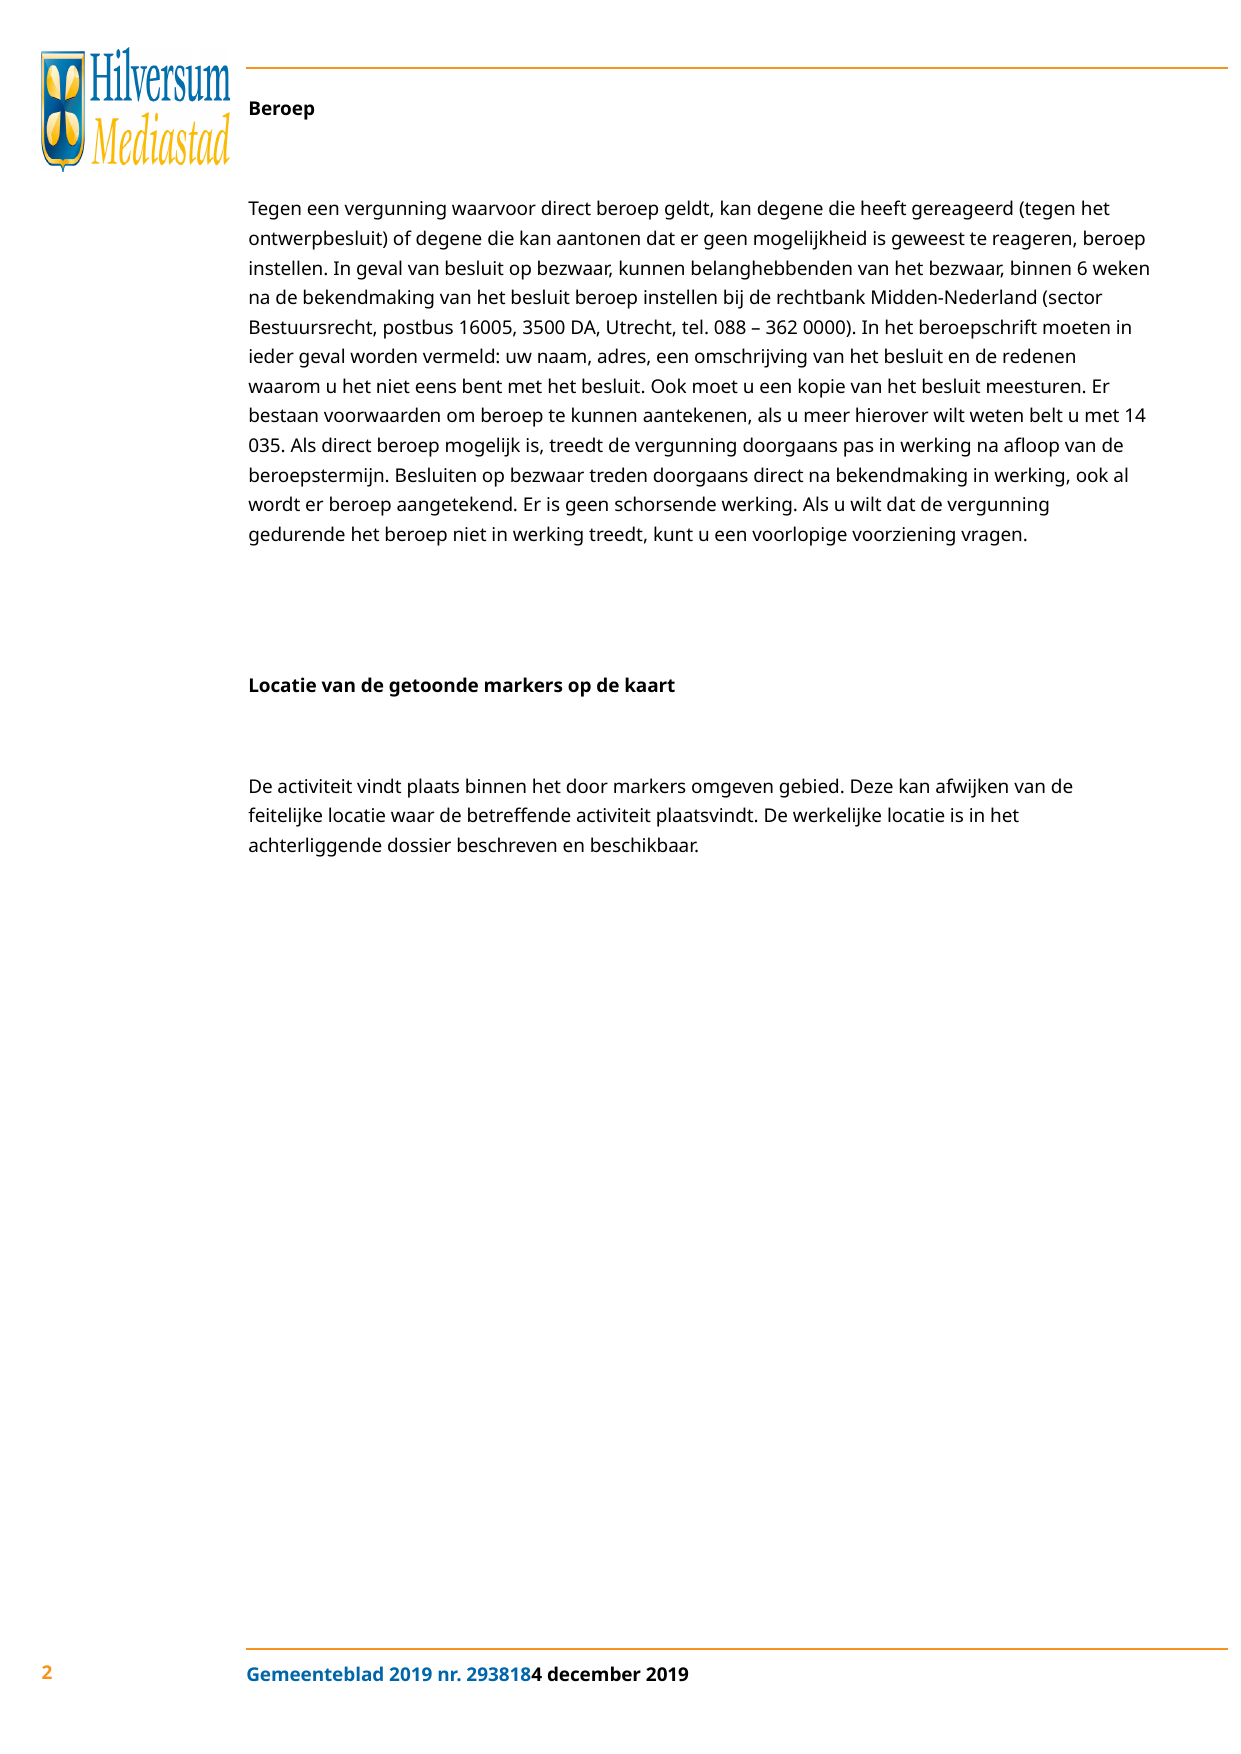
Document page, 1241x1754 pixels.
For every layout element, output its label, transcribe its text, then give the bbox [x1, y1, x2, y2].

picture [41, 47, 231, 172]
text Beroep [248, 95, 1152, 121]
text Tegen een vergunning waarvoor direct beroep geldt, kan degene die heeft gereageerd (tegen het ontwerpbesluit) of degene die kan aantonen dat er geen mogelijkheid is geweest te reageren, beroep instellen. In geval van besluit op bezwaar, kunnen belanghebbenden van het bezwaar, binnen 6 weken na de bekendmaking van het besluit beroep instellen bij de rechtbank Midden-Nederland (sector Bestuursrecht, postbus 16005, 3500 DA, Utrecht, tel. 088 – 362 0000). In het beroepschrift moeten in ieder geval worden vermeld: uw naam, adres, een omschrijving van het besluit en de redenen waarom u het niet eens bent met het besluit. Ook moet u een kopie van het besluit meesturen. Er bestaan voorwaarden om beroep te kunnen aantekenen, als u meer hierover wilt weten belt u met 14 035. Als direct beroep mogelijk is, treedt de vergunning doorgaans pas in werking na afloop van de beroepstermijn. Besluiten op bezwaar treden doorgaans direct na bekendmaking in werking, ook al wordt er beroep aangetekend. Er is geen schorsende werking. Als u wilt dat de vergunning gedurende het beroep niet in werking treedt, kunt u een voorlopige voorziening vragen. [248, 196, 1152, 547]
text De activiteit vindt plaats binnen het door markers omgeven gebied. Deze kan afwijken van de feitelijke locatie waar de betreffende activiteit plaatsvindt. De werkelijke locatie is in het achterliggende dossier beschreven en beschikbaar. [248, 773, 1152, 858]
text Locatie van de getoonde markers op de kaart [248, 672, 1152, 698]
